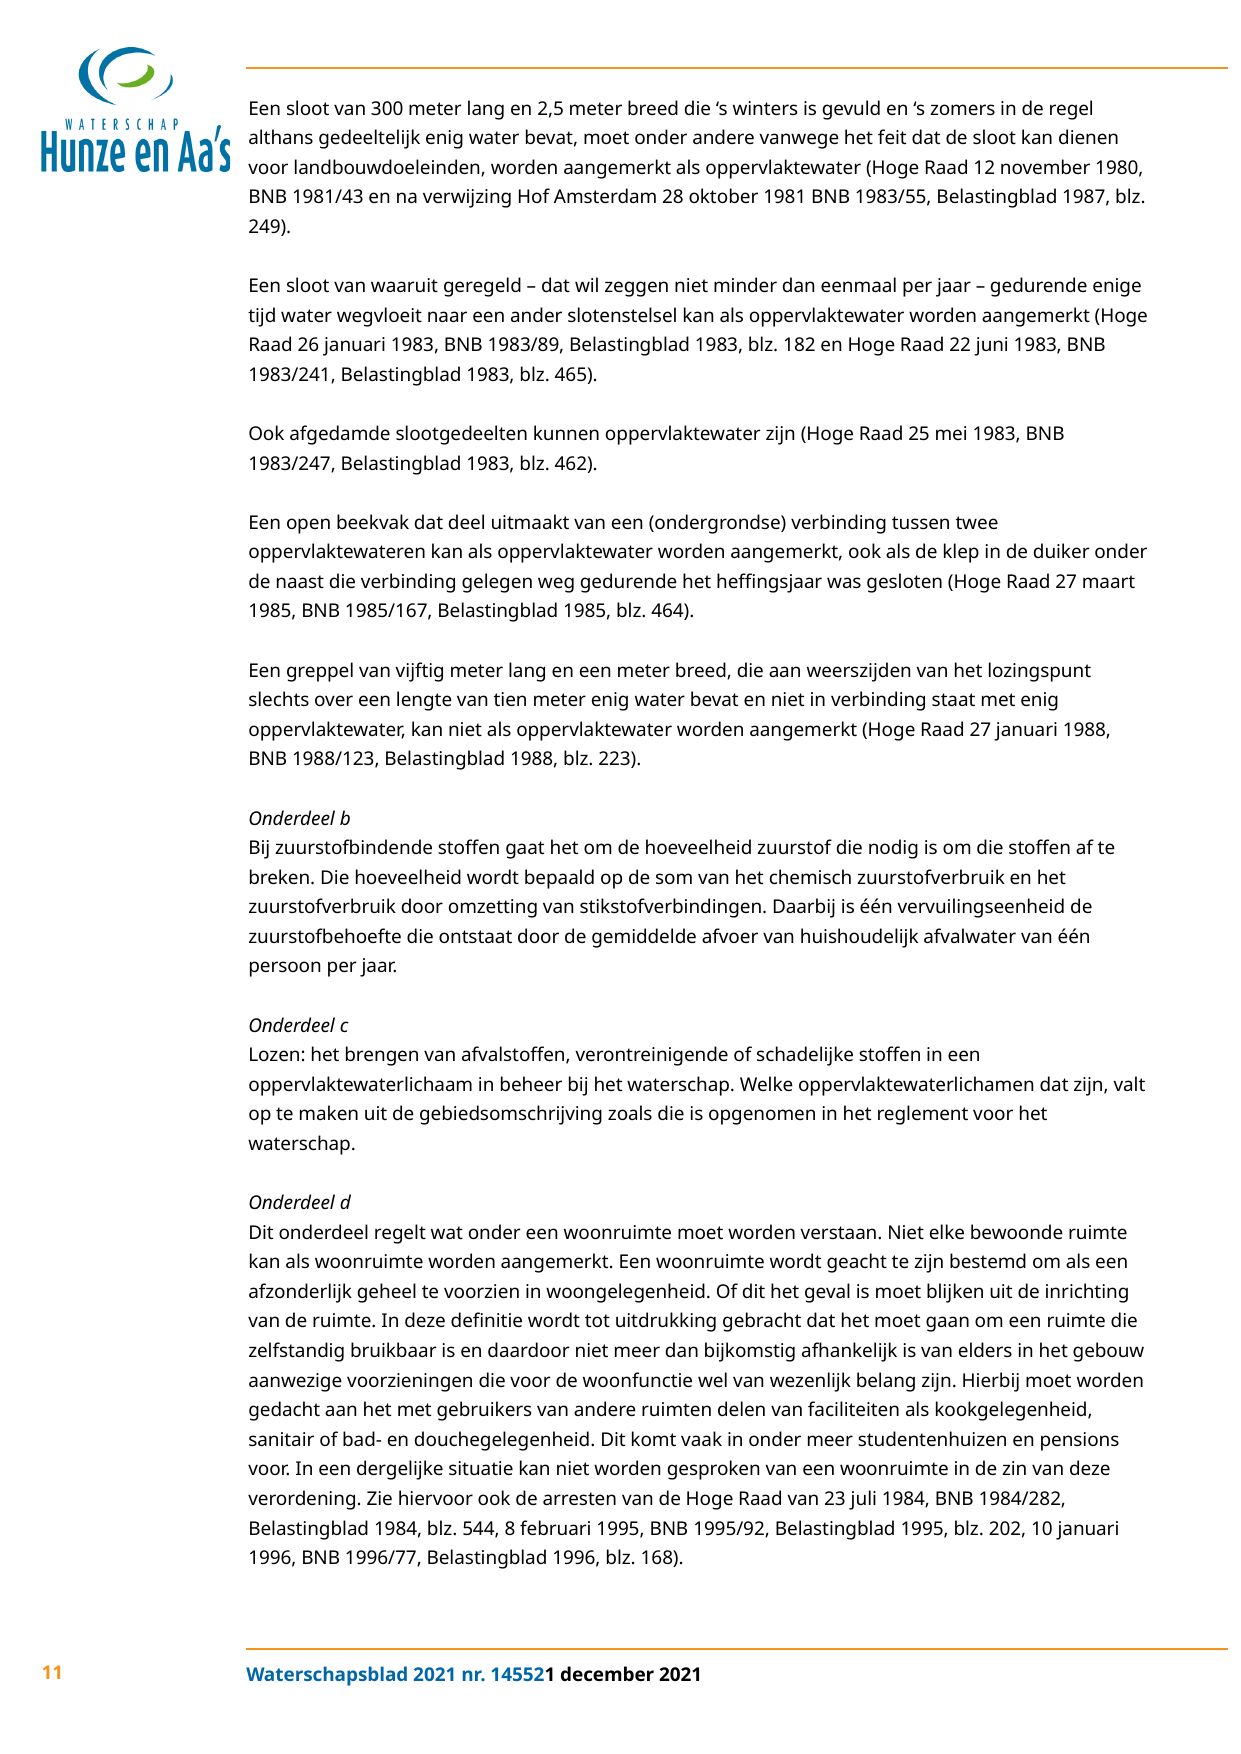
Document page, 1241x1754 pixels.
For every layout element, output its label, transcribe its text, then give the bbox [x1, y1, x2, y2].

text Onderdeel b [248, 805, 1152, 831]
picture [47, 154, 51, 172]
text Een open beekvak dat deel uitmaakt van een (ondergrondse) verbinding tussen twee oppervlaktewateren kan als oppervlaktewater worden aangemerkt, ook als de klep in de duiker onder de naast die verbinding gelegen weg gedurende het heffingsjaar was gesloten (Hoge Raad 27 maart 1985, BNB 1985/167, Belastingblad 1985, blz. 464). [248, 509, 1152, 623]
picture [41, 47, 231, 172]
text Lozen: het brengen van afvalstoffen, verontreinigende of schadelijke stoffen in een oppervlaktewaterlichaam in beheer bij het waterschap. Welke oppervlaktewaterlichamen dat zijn, valt op te maken uit de gebiedsomschrijving zoals die is opgenomen in het reglement voor het waterschap. [248, 1041, 1152, 1156]
text Dit onderdeel regelt wat onder een woonruimte moet worden verstaan. Niet elke bewoonde ruimte kan als woonruimte worden aangemerkt. Een woonruimte wordt geacht te zijn bestemd om als een afzonderlijk geheel te voorzien in woongelegenheid. Of dit het geval is moet blijken uit de inrichting van de ruimte. In deze definitie wordt tot uitdrukking gebracht dat het moet gaan om een ruimte die zelfstandig bruikbaar is en daardoor niet meer dan bijkomstig afhankelijk is van elders in het gebouw aanwezige voorzieningen die voor de woonfunctie wel van wezenlijk belang zijn. Hierbij moet worden gedacht aan het met gebruikers van andere ruimten delen van faciliteiten als kookgelegenheid, sanitair of bad- en douchegelegenheid. Dit komt vaak in onder meer studentenhuizen en pensions voor. In een dergelijke situatie kan niet worden gesproken van een woonruimte in de zin van deze verordening. Zie hiervoor ook de arresten van de Hoge Raad van 23 juli 1984, BNB 1984/282, Belastingblad 1984, blz. 544, 8 februari 1995, BNB 1995/92, Belastingblad 1995, blz. 202, 10 januari 1996, BNB 1996/77, Belastingblad 1996, blz. 168). [248, 1219, 1152, 1570]
text Een greppel van vijftig meter lang en een meter breed, die aan weerszijden van het lozingspunt slechts over een lengte van tien meter enig water bevat en niet in verbinding staat met enig oppervlaktewater, kan niet als oppervlaktewater worden aangemerkt (Hoge Raad 27 januari 1988, BNB 1988/123, Belastingblad 1988, blz. 223). [248, 657, 1152, 771]
text Bij zuurstofbindende stoffen gaat het om de hoeveelheid zuurstof die nodig is om die stoffen af te breken. Die hoeveelheid wordt bepaald op de som van het chemisch zuurstofverbruik en het zuurstofverbruik door omzetting van stikstofverbindingen. Daarbij is één vervuilingseenheid de zuurstofbehoefte die ontstaat door de gemiddelde afvoer van huishoudelijk afvalwater van één persoon per jaar. [248, 834, 1152, 978]
text Een sloot van waaruit geregeld – dat wil zeggen niet minder dan eenmaal per jaar – gedurende enige tijd water wegvloeit naar een ander slotenstelsel kan als oppervlaktewater worden aangemerkt (Hoge Raad 26 januari 1983, BNB 1983/89, Belastingblad 1983, blz. 182 en Hoge Raad 22 juni 1983, BNB 1983/241, Belastingblad 1983, blz. 465). [248, 272, 1152, 387]
text Een sloot van 300 meter lang en 2,5 meter breed die ‘s winters is gevuld en ‘s zomers in de regel althans gedeeltelijk enig water bevat, moet onder andere vanwege het feit dat de sloot kan dienen voor landbouwdoeleinden, worden aangemerkt als oppervlaktewater (Hoge Raad 12 november 1980, BNB 1981/43 en na verwijzing Hof Amsterdam 28 oktober 1981 BNB 1983/55, Belastingblad 1987, blz. 249). [248, 95, 1152, 239]
text Ook afgedamde slootgedeelten kunnen oppervlaktewater zijn (Hoge Raad 25 mei 1983, BNB 1983/247, Belastingblad 1983, blz. 462). [248, 420, 1152, 476]
text Onderdeel c [248, 1012, 1152, 1038]
picture [183, 163, 191, 172]
text Onderdeel d [248, 1189, 1152, 1215]
picture [226, 145, 231, 156]
